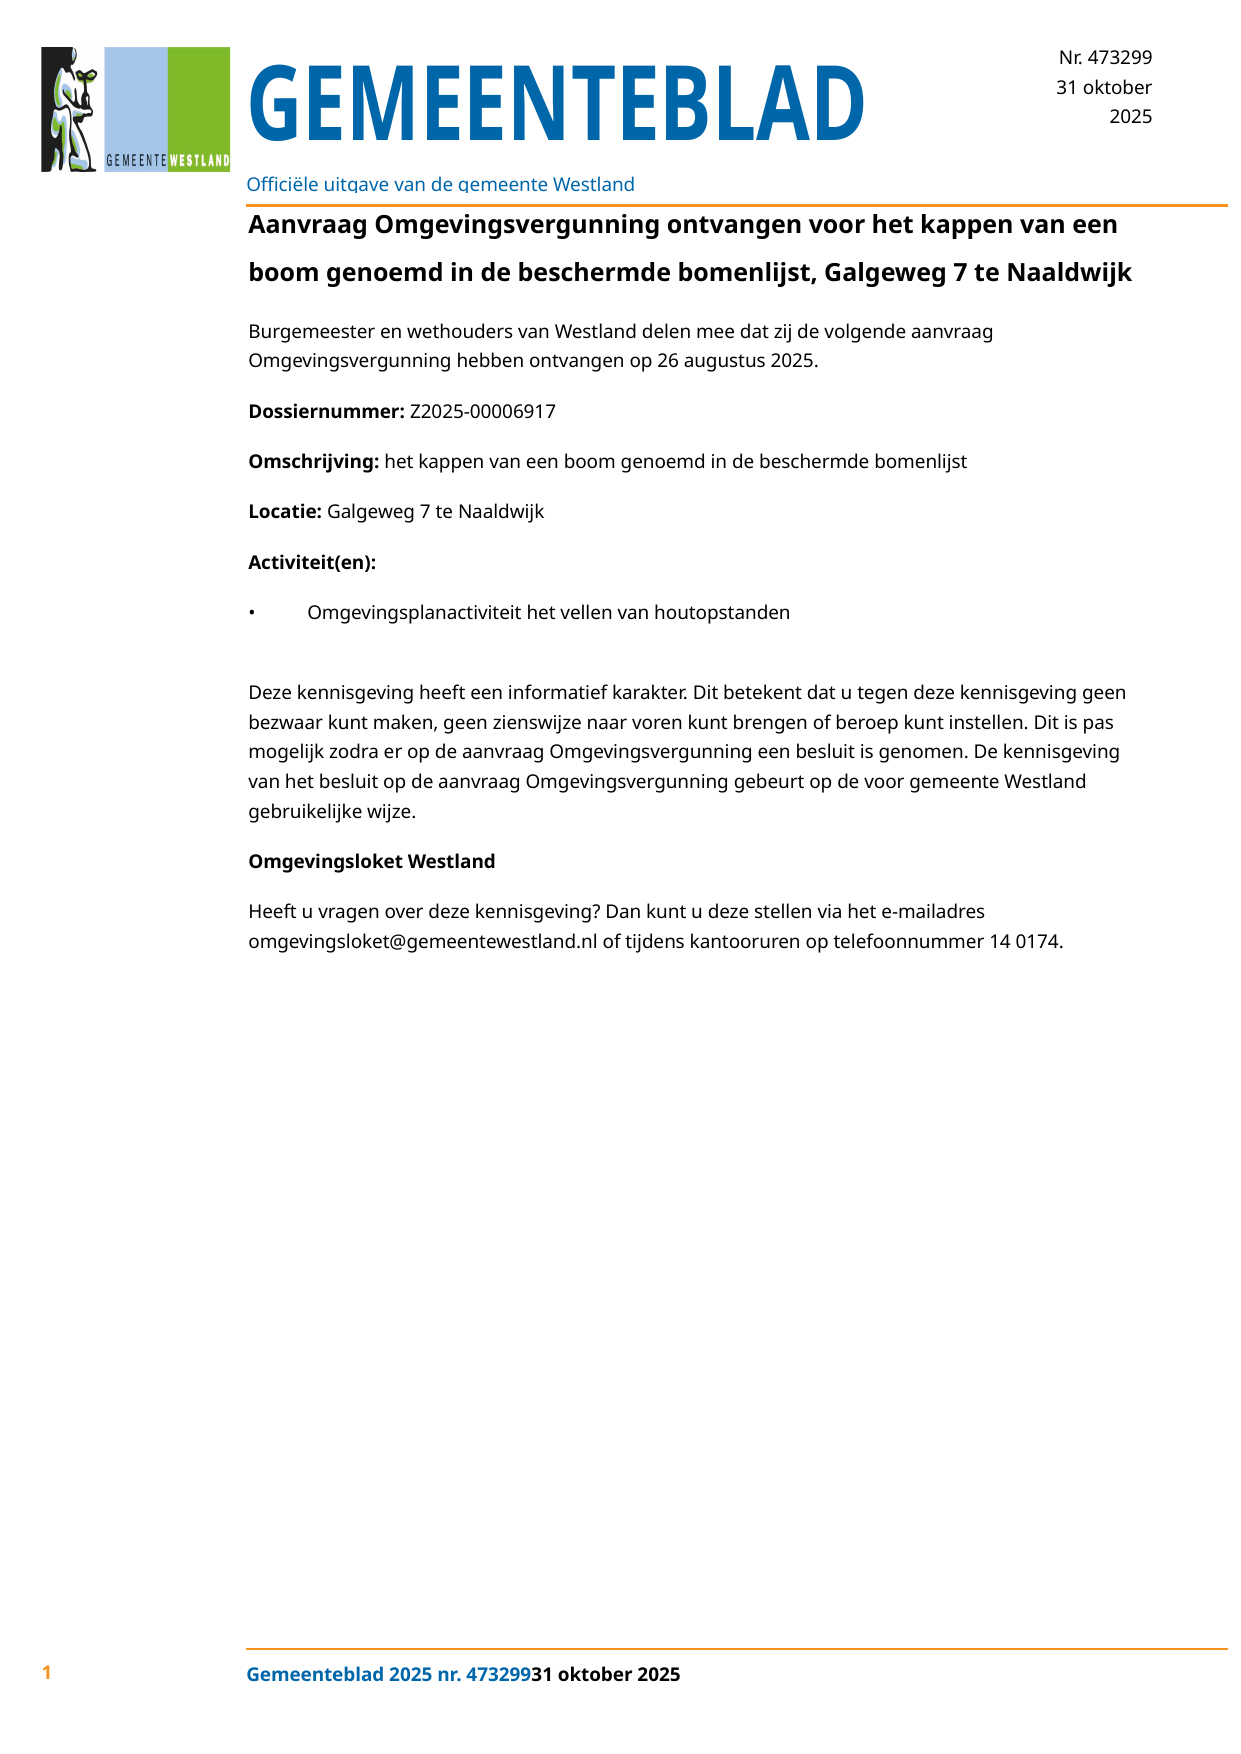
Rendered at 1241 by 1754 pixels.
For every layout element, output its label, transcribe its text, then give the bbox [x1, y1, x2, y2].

text Locatie: Galgeweg 7 te Naaldwijk [248, 499, 1152, 524]
text Aanvraag Omgevingsvergunning ontvangen voor het kappen van een boom genoemd in de beschermde bomenlijst, Galgeweg 7 te Naaldwijk [248, 207, 1152, 288]
text Burgemeester en wethouders van Westland delen mee dat zij de volgende aanvraag Omgevingsvergunning hebben ontvangen op 26 augustus 2025. [248, 318, 1152, 373]
picture [41, 47, 231, 172]
text Dossiernummer: Z2025-00006917 [248, 398, 1152, 424]
text Heeft u vragen over deze kennisgeving? Dan kunt u deze stellen via het e-mailadres omgevingsloket@gemeentewestland.nl of tijdens kantooruren op telefoonnummer 14 0174. [248, 899, 1152, 954]
text Deze kennisgeving heeft een informatief karakter. Dit betekent dat u tegen deze kennisgeving geen bezwaar kunt maken, geen zienswijze naar voren kunt brengen of beroep kunt instellen. Dit is pas mogelijk zodra er op de aanvraag Omgevingsvergunning een besluit is genomen. De kennisgeving van het besluit op de aanvraag Omgevingsvergunning gebeurt op de voor gemeente Westland gebruikelijke wijze. [248, 679, 1152, 824]
text Activiteit(en): [248, 549, 1152, 575]
list Omgevingsplanactiviteit het vellen van houtopstanden [248, 599, 1152, 625]
text Omgevingsloket Westland [248, 848, 1152, 874]
text Omschrijving: het kappen van een boom genoemd in de beschermde bomenlijst [248, 448, 1152, 474]
